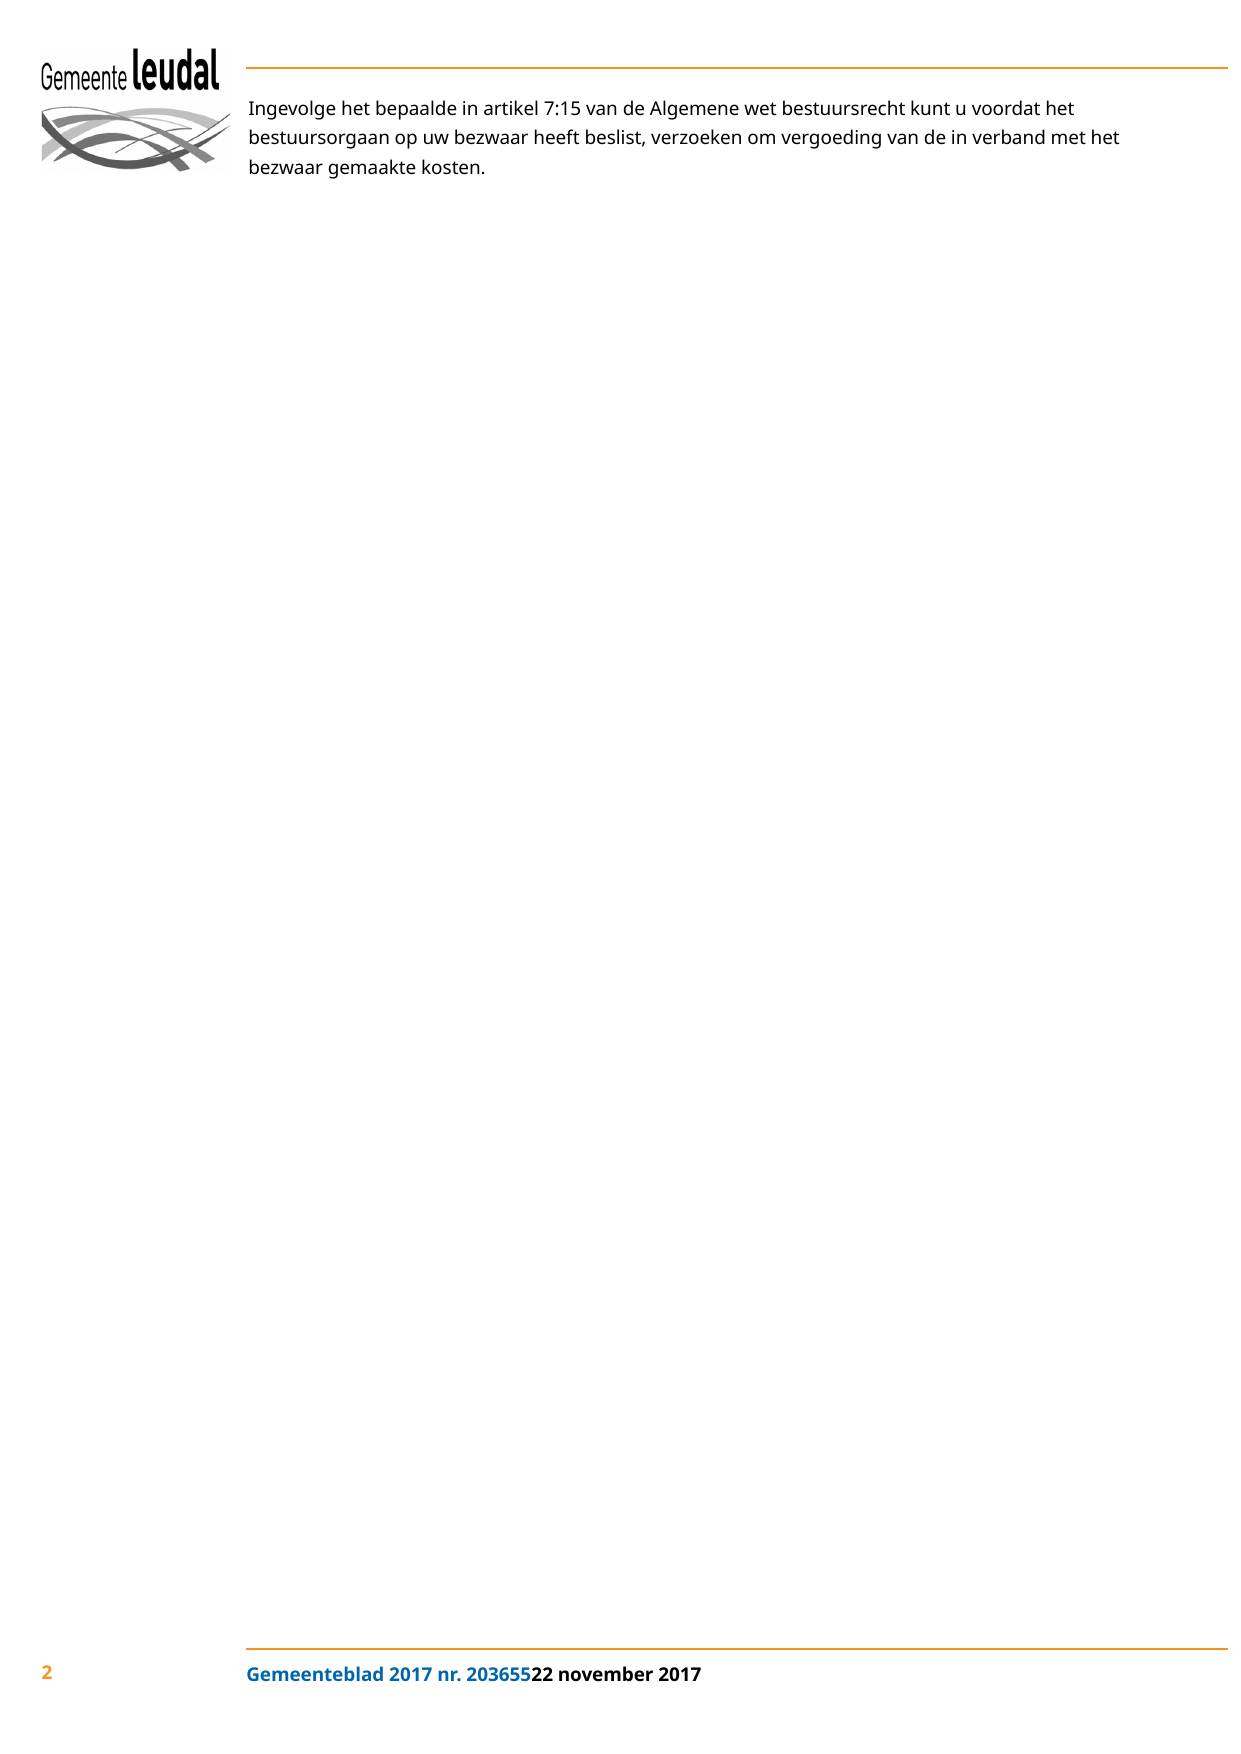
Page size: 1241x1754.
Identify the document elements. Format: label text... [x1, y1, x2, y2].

picture [41, 47, 231, 172]
text Ingevolge het bepaalde in artikel 7:15 van de Algemene wet bestuursrecht kunt u voordat het bestuursorgaan op uw bezwaar heeft beslist, verzoeken om vergoeding van de in verband met het bezwaar gemaakte kosten. [248, 95, 1152, 180]
